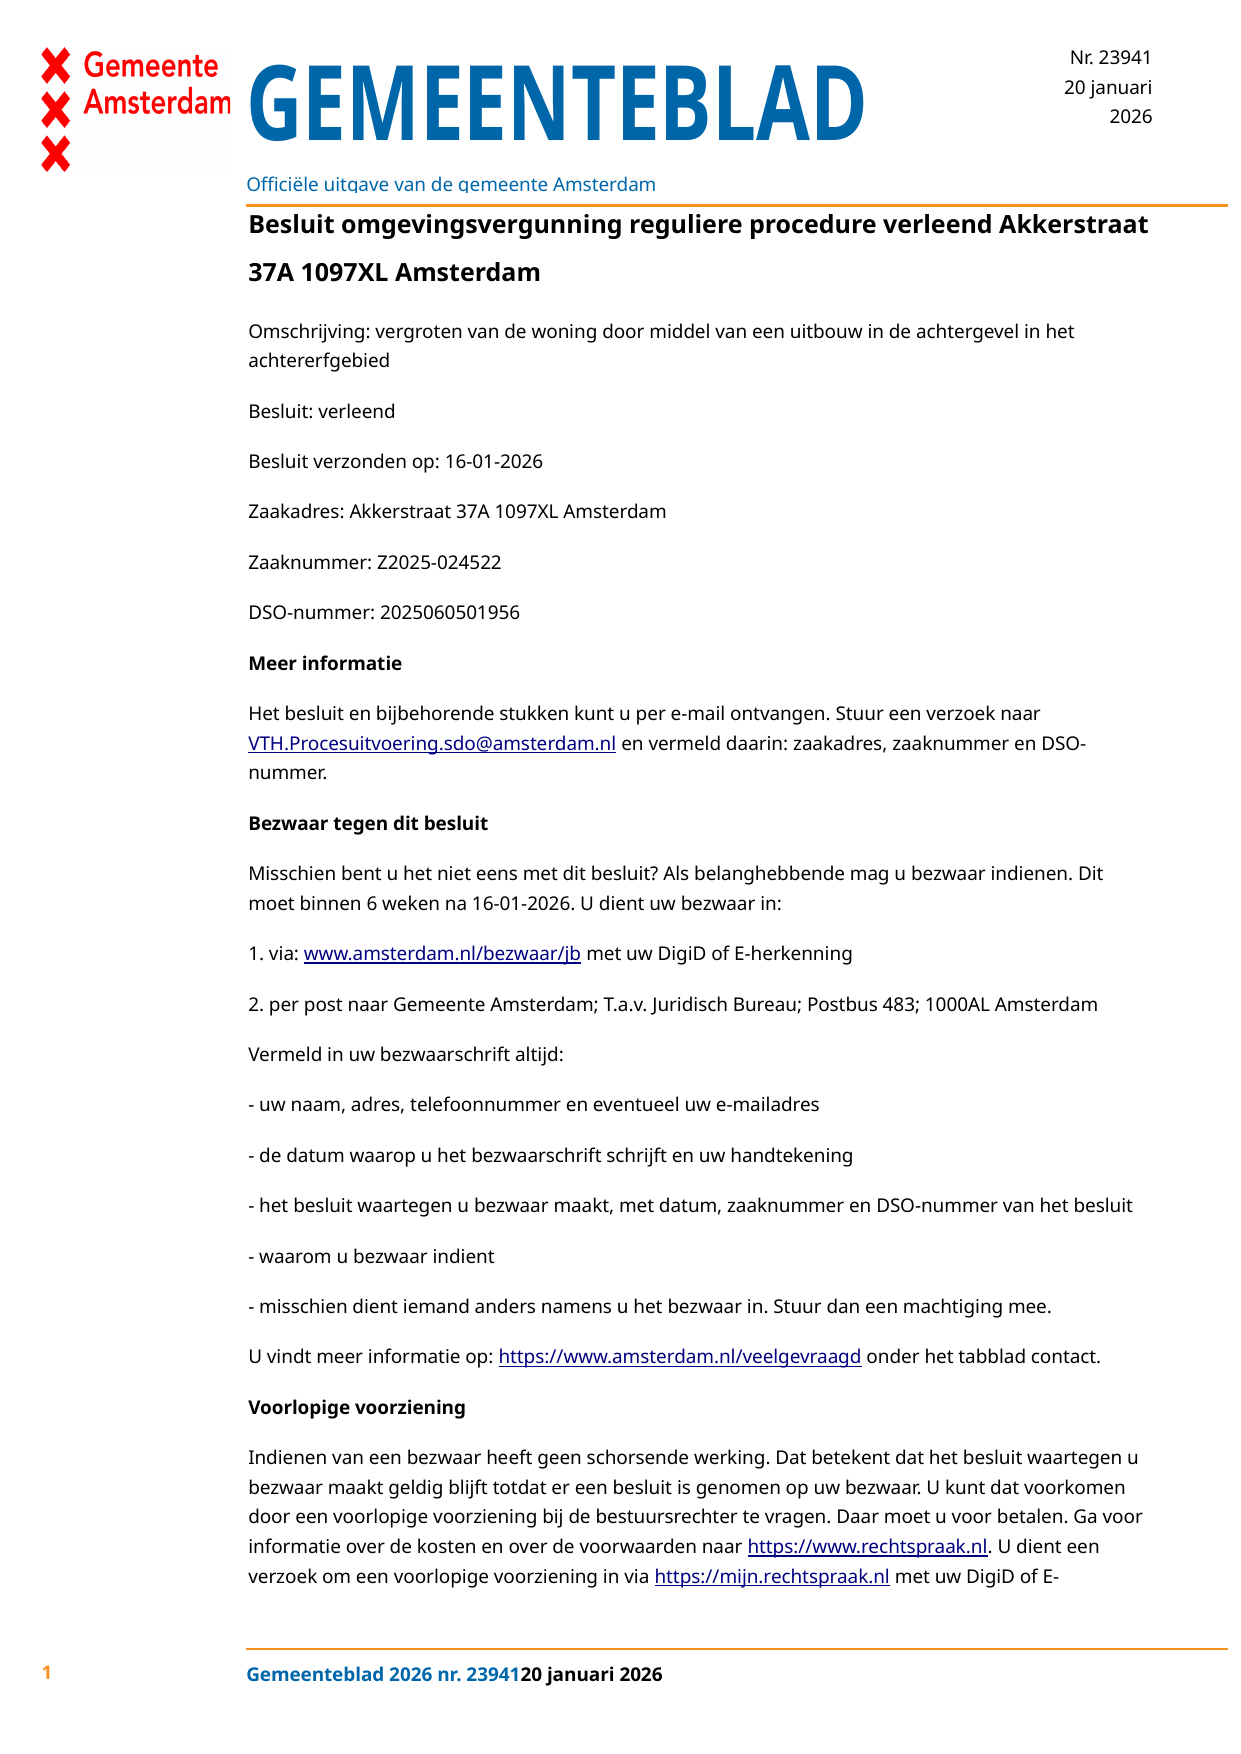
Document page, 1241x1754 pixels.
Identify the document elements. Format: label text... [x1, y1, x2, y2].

text Besluit omgevingsvergunning reguliere procedure verleend Akkerstraat 37A 1097XL Amsterdam [248, 207, 1152, 288]
text 1. via: www.amsterdam.nl/bezwaar/jb met uw DigiD of E-herkenning [248, 940, 1152, 966]
text Meer informatie [248, 650, 1152, 676]
text Besluit: verleend [248, 398, 1152, 424]
text Vermeld in uw bezwaarschrift altijd: [248, 1041, 1152, 1067]
text Misschien bent u het niet eens met dit besluit? Als belanghebbende mag u bezwaar indienen. Dit moet binnen 6 weken na 16-01-2026. U dient uw bezwaar in: [248, 860, 1152, 916]
text - misschien dient iemand anders namens u het bezwaar in. Stuur dan een machtiging mee. [248, 1293, 1152, 1319]
picture [41, 47, 231, 172]
text Voorlopige voorziening [248, 1394, 1152, 1420]
text - uw naam, adres, telefoonnummer en eventueel uw e-mailadres [248, 1092, 1152, 1117]
text U vindt meer informatie op: https://www.amsterdam.nl/veelgevraagd onder het tabblad contact. [248, 1344, 1152, 1369]
text DSO-nummer: 2025060501956 [248, 599, 1152, 625]
text Bezwaar tegen dit besluit [248, 810, 1152, 836]
text Indienen van een bezwaar heeft geen schorsende werking. Dat betekent dat het besluit waartegen u bezwaar maakt geldig blijft totdat er een besluit is genomen op uw bezwaar. U kunt dat voorkomen door een voorlopige voorziening bij de bestuursrechter te vragen. Daar moet u voor betalen. Ga voor informatie over de kosten en over de voorwaarden naar https://www.rechtspraak.nl. U dient een verzoek om een voorlopige voorziening in via https://mijn.rechtspraak.nl met uw DigiD of E- [248, 1444, 1152, 1589]
text Het besluit en bijbehorende stukken kunt u per e-mail ontvangen. Stuur een verzoek naar VTH.Procesuitvoering.sdo@amsterdam.nl en vermeld daarin: zaakadres, zaaknummer en DSO-nummer. [248, 700, 1152, 785]
text Besluit verzonden op: 16-01-2026 [248, 448, 1152, 474]
text Zaakadres: Akkerstraat 37A 1097XL Amsterdam [248, 499, 1152, 524]
text - de datum waarop u het bezwaarschrift schrijft en uw handtekening [248, 1142, 1152, 1168]
text 2. per post naar Gemeente Amsterdam; T.a.v. Juridisch Bureau; Postbus 483; 1000AL Amsterdam [248, 991, 1152, 1017]
text Omschrijving: vergroten van de woning door middel van een uitbouw in de achtergevel in het achtererfgebied [248, 318, 1152, 373]
text - het besluit waartegen u bezwaar maakt, met datum, zaaknummer en DSO-nummer van het besluit [248, 1192, 1152, 1218]
text - waarom u bezwaar indient [248, 1243, 1152, 1269]
text Zaaknummer: Z2025-024522 [248, 549, 1152, 575]
